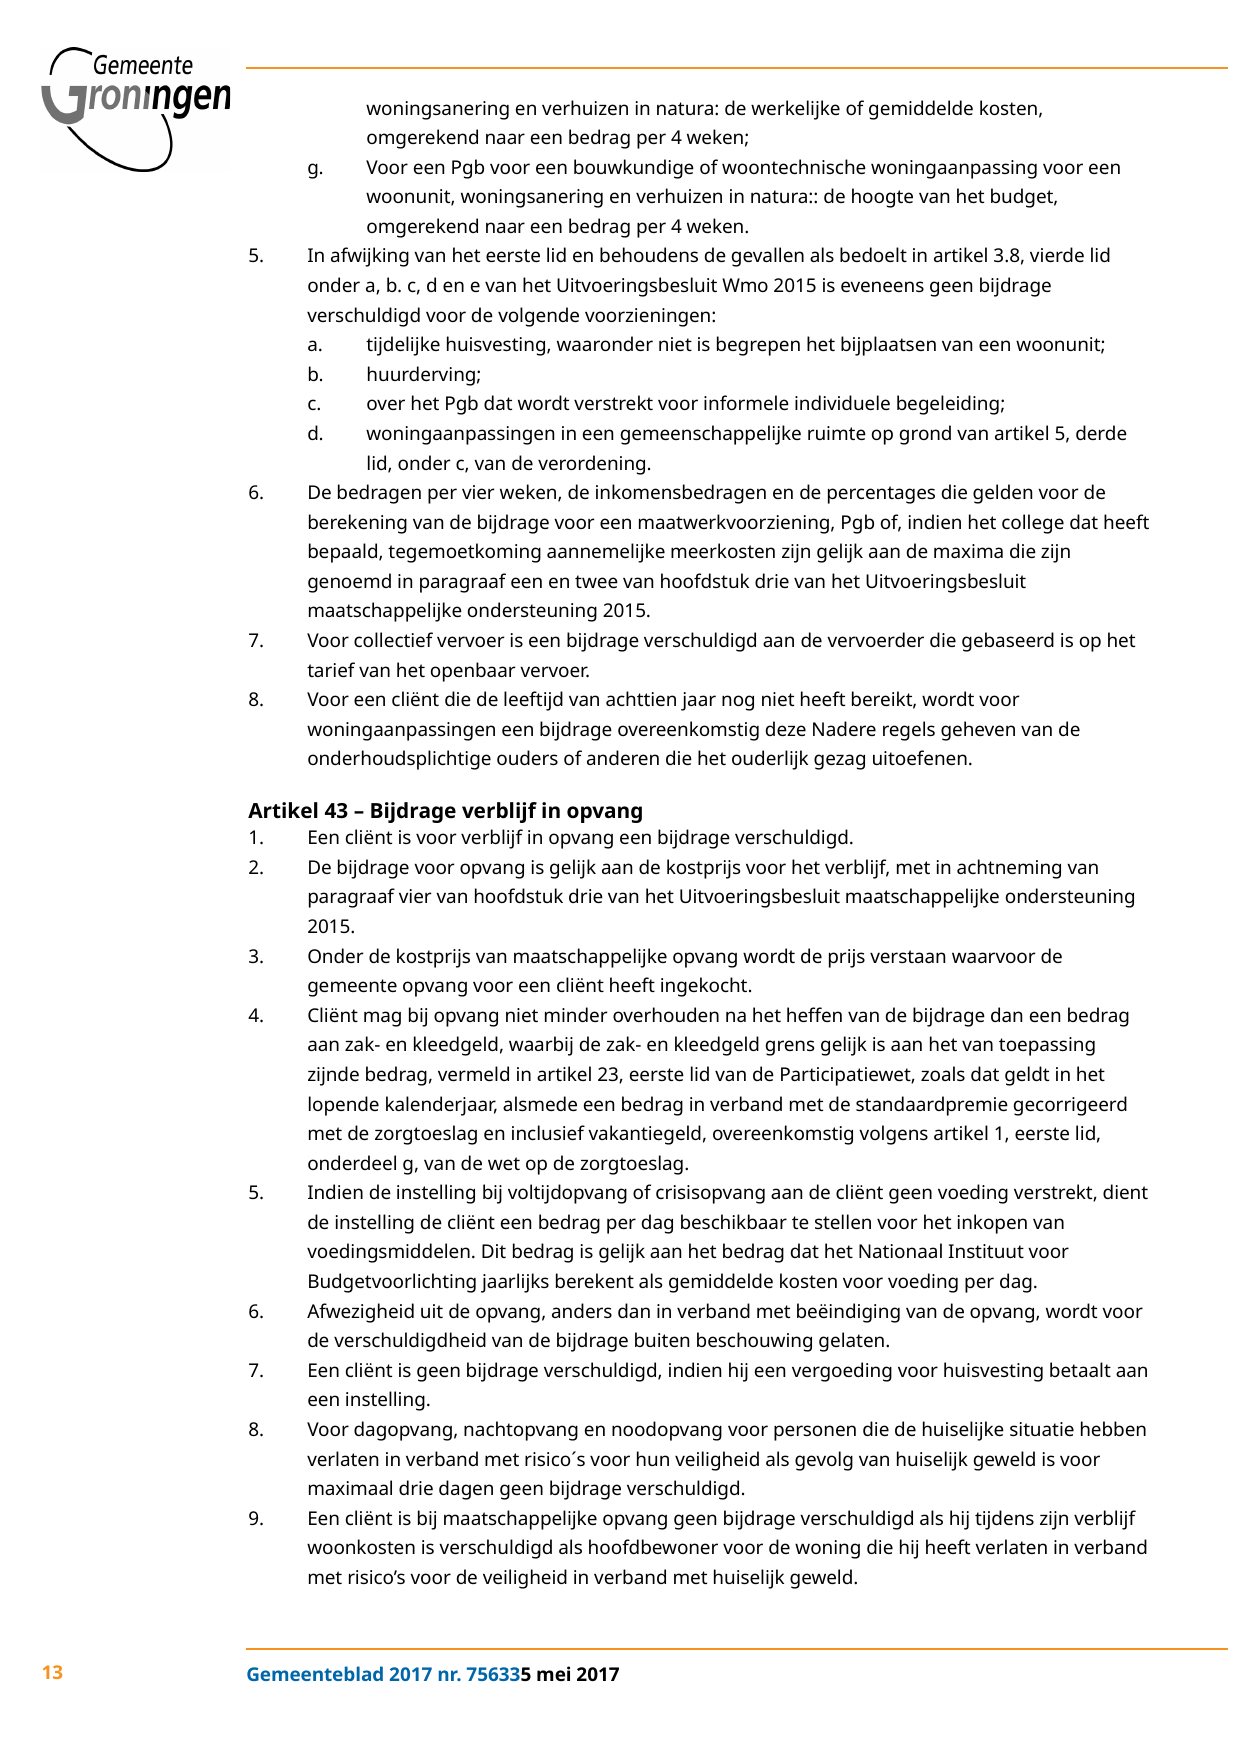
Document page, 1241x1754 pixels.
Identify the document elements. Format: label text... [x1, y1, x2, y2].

list Afwezigheid uit de opvang, anders dan in verband met beëindiging van de opvang, wordt voor de verschuldigdheid van de bijdrage buiten beschouwing gelaten. [248, 1298, 1152, 1353]
list tijdelijke huisvesting, waaronder niet is begrepen het bijplaatsen van een woonunit; [307, 331, 1152, 357]
list Voor een cliënt die de leeftijd van achttien jaar nog niet heeft bereikt, wordt voor woningaanpassingen een bijdrage overeenkomstig deze Nadere regels geheven van de onderhoudsplichtige ouders of anderen die het ouderlijk gezag uitoefenen. [248, 686, 1152, 771]
list huurderving; [307, 361, 1152, 387]
list Een cliënt is bij maatschappelijke opvang geen bijdrage verschuldigd als hij tijdens zijn verblijf woonkosten is verschuldigd als hoofdbewoner voor de woning die hij heeft verlaten in verband met risico’s voor de veiligheid in verband met huiselijk geweld. [248, 1505, 1152, 1590]
list Voor dagopvang, nachtopvang en noodopvang voor personen die de huiselijke situatie hebben verlaten in verband met risico´s voor hun veiligheid als gevolg van huiselijk geweld is voor maximaal drie dagen geen bijdrage verschuldigd. [248, 1416, 1152, 1501]
list Voor een Pgb voor een bouwkundige of woontechnische woningaanpassing voor een woonunit, woningsanering en verhuizen in natura:: de hoogte van het budget, omgerekend naar een bedrag per 4 weken. [307, 154, 1152, 239]
list De bedragen per vier weken, de inkomensbedragen en de percentages die gelden voor de berekening van de bijdrage voor een maatwerkvoorziening, Pgb of, indien het college dat heeft bepaald, tegemoetkoming aannemelijke meerkosten zijn gelijk aan de maxima die zijn genoemd in paragraaf een en twee van hoofdstuk drie van het Uitvoeringsbesluit maatschappelijke ondersteuning 2015. [248, 479, 1152, 623]
list Een cliënt is voor verblijf in opvang een bijdrage verschuldigd. [248, 824, 1152, 850]
list Voor collectief vervoer is een bijdrage verschuldigd aan de vervoerder die gebaseerd is op het tarief van het openbaar vervoer. [248, 627, 1152, 683]
list woningaanpassingen in een gemeenschappelijke ruimte op grond van artikel 5, derde lid, onder c, van de verordening. [307, 420, 1152, 476]
list woningsanering en verhuizen in natura: de werkelijke of gemiddelde kosten, omgerekend naar een bedrag per 4 weken; [307, 95, 1152, 150]
text Artikel 43 – Bijdrage verblijf in opvang [248, 796, 1152, 824]
list De bijdrage voor opvang is gelijk aan de kostprijs voor het verblijf, met in achtneming van paragraaf vier van hoofdstuk drie van het Uitvoeringsbesluit maatschappelijke ondersteuning 2015. [248, 854, 1152, 939]
list Indien de instelling bij voltijdopvang of crisisopvang aan de cliënt geen voeding verstrekt, dient de instelling de cliënt een bedrag per dag beschikbaar te stellen voor het inkopen van voedingsmiddelen. Dit bedrag is gelijk aan het bedrag dat het Nationaal Instituut voor Budgetvoorlichting jaarlijks berekent als gemiddelde kosten voor voeding per dag. [248, 1179, 1152, 1294]
picture [41, 47, 231, 172]
list Cliënt mag bij opvang niet minder overhouden na het heffen van de bijdrage dan een bedrag aan zak- en kleedgeld, waarbij de zak- en kleedgeld grens gelijk is aan het van toepassing zijnde bedrag, vermeld in artikel 23, eerste lid van de Participatiewet, zoals dat geldt in het lopende kalenderjaar, alsmede een bedrag in verband met de standaardpremie gecorrigeerd met de zorgtoeslag en inclusief vakantiegeld, overeenkomstig volgens artikel 1, eerste lid, onderdeel g, van de wet op de zorgtoeslag. [248, 1002, 1152, 1176]
list Een cliënt is geen bijdrage verschuldigd, indien hij een vergoeding voor huisvesting betaalt aan een instelling. [248, 1357, 1152, 1412]
list Onder de kostprijs van maatschappelijke opvang wordt de prijs verstaan waarvoor de gemeente opvang voor een cliënt heeft ingekocht. [248, 943, 1152, 998]
list over het Pgb dat wordt verstrekt voor informele individuele begeleiding; [307, 391, 1152, 416]
list In afwijking van het eerste lid en behoudens de gevallen als bedoelt in artikel 3.8, vierde lid onder a, b. c, d en e van het Uitvoeringsbesluit Wmo 2015 is eveneens geen bijdrage verschuldigd voor de volgende voorzieningen: [248, 243, 1152, 328]
